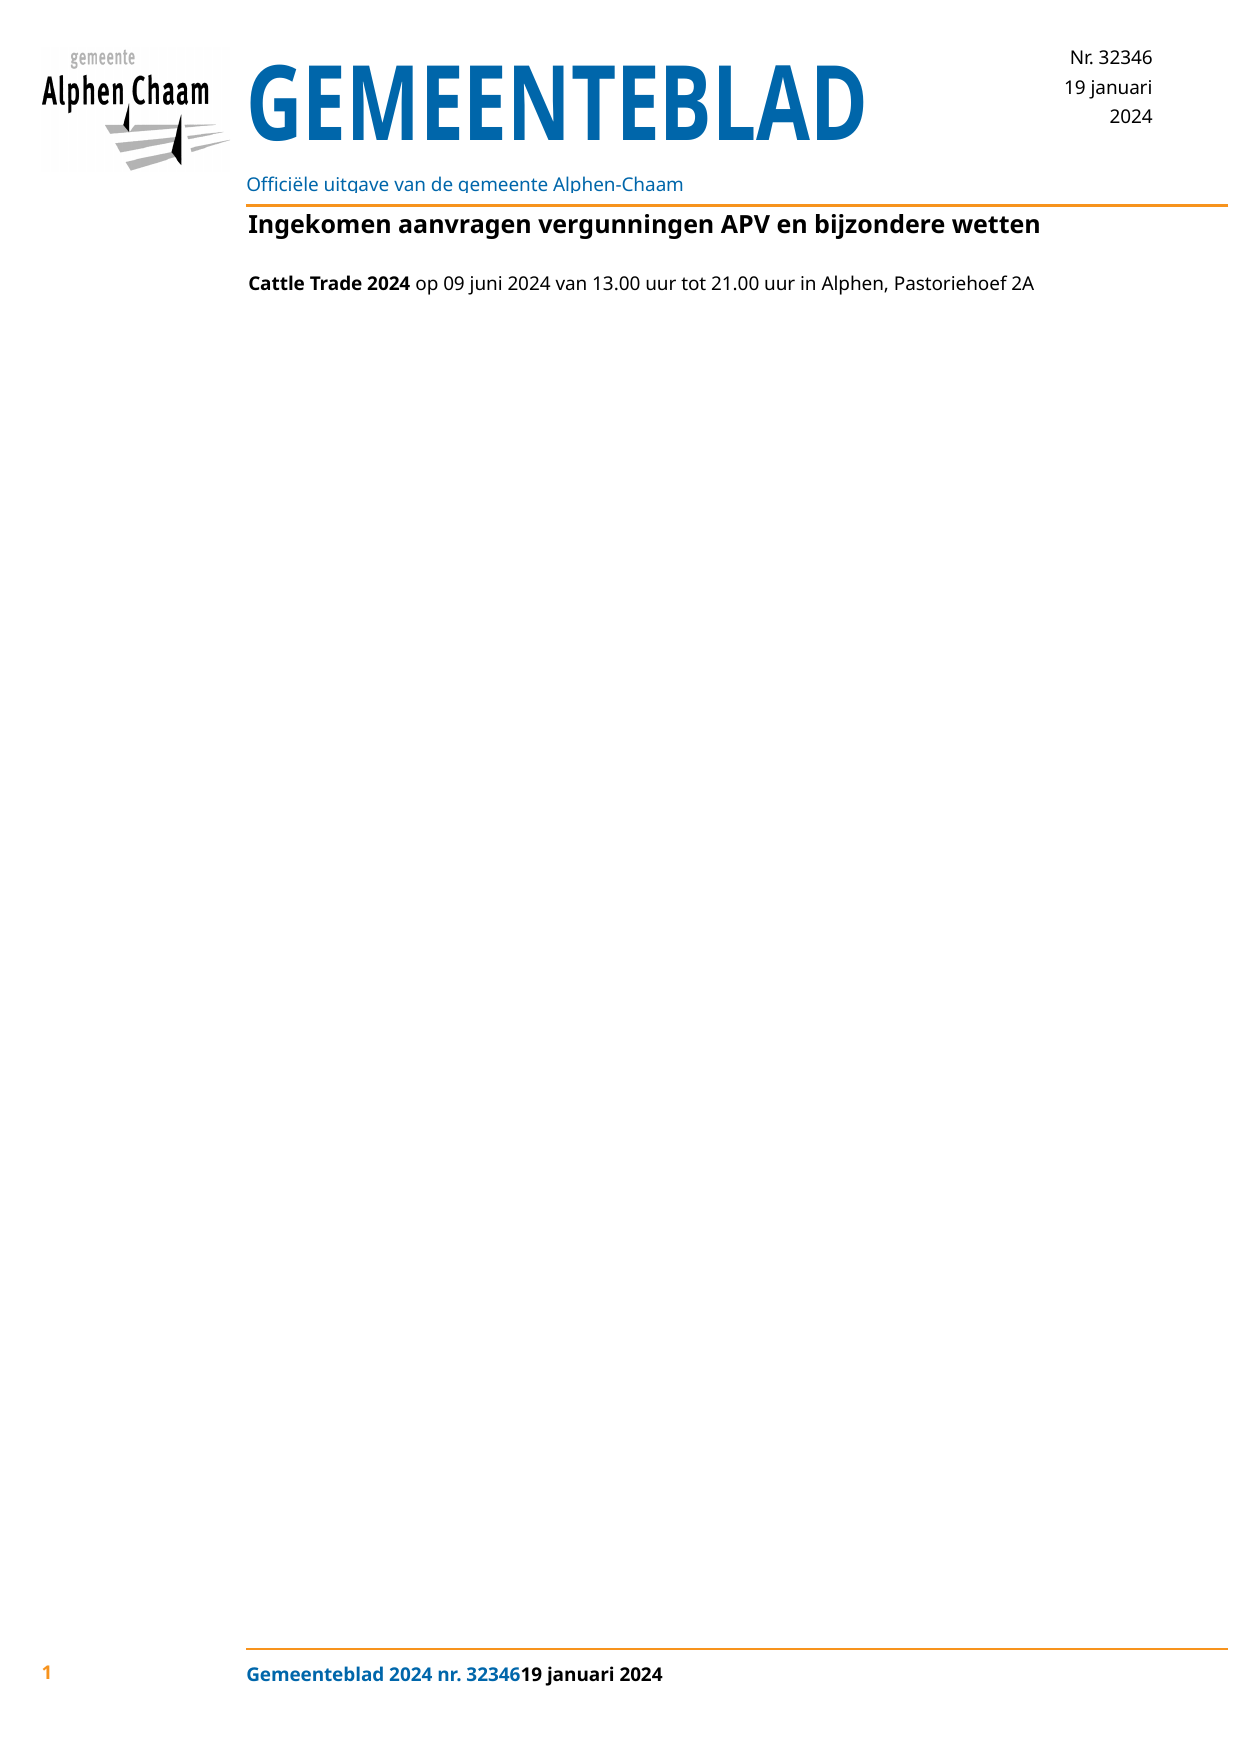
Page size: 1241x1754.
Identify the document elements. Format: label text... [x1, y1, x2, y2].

text Cattle Trade 2024 op 09 juni 2024 van 13.00 uur tot 21.00 uur in Alphen, Pastoriehoef 2A [248, 270, 1152, 296]
picture [41, 47, 231, 172]
text Ingekomen aanvragen vergunningen APV en bijzondere wetten [248, 207, 1152, 241]
